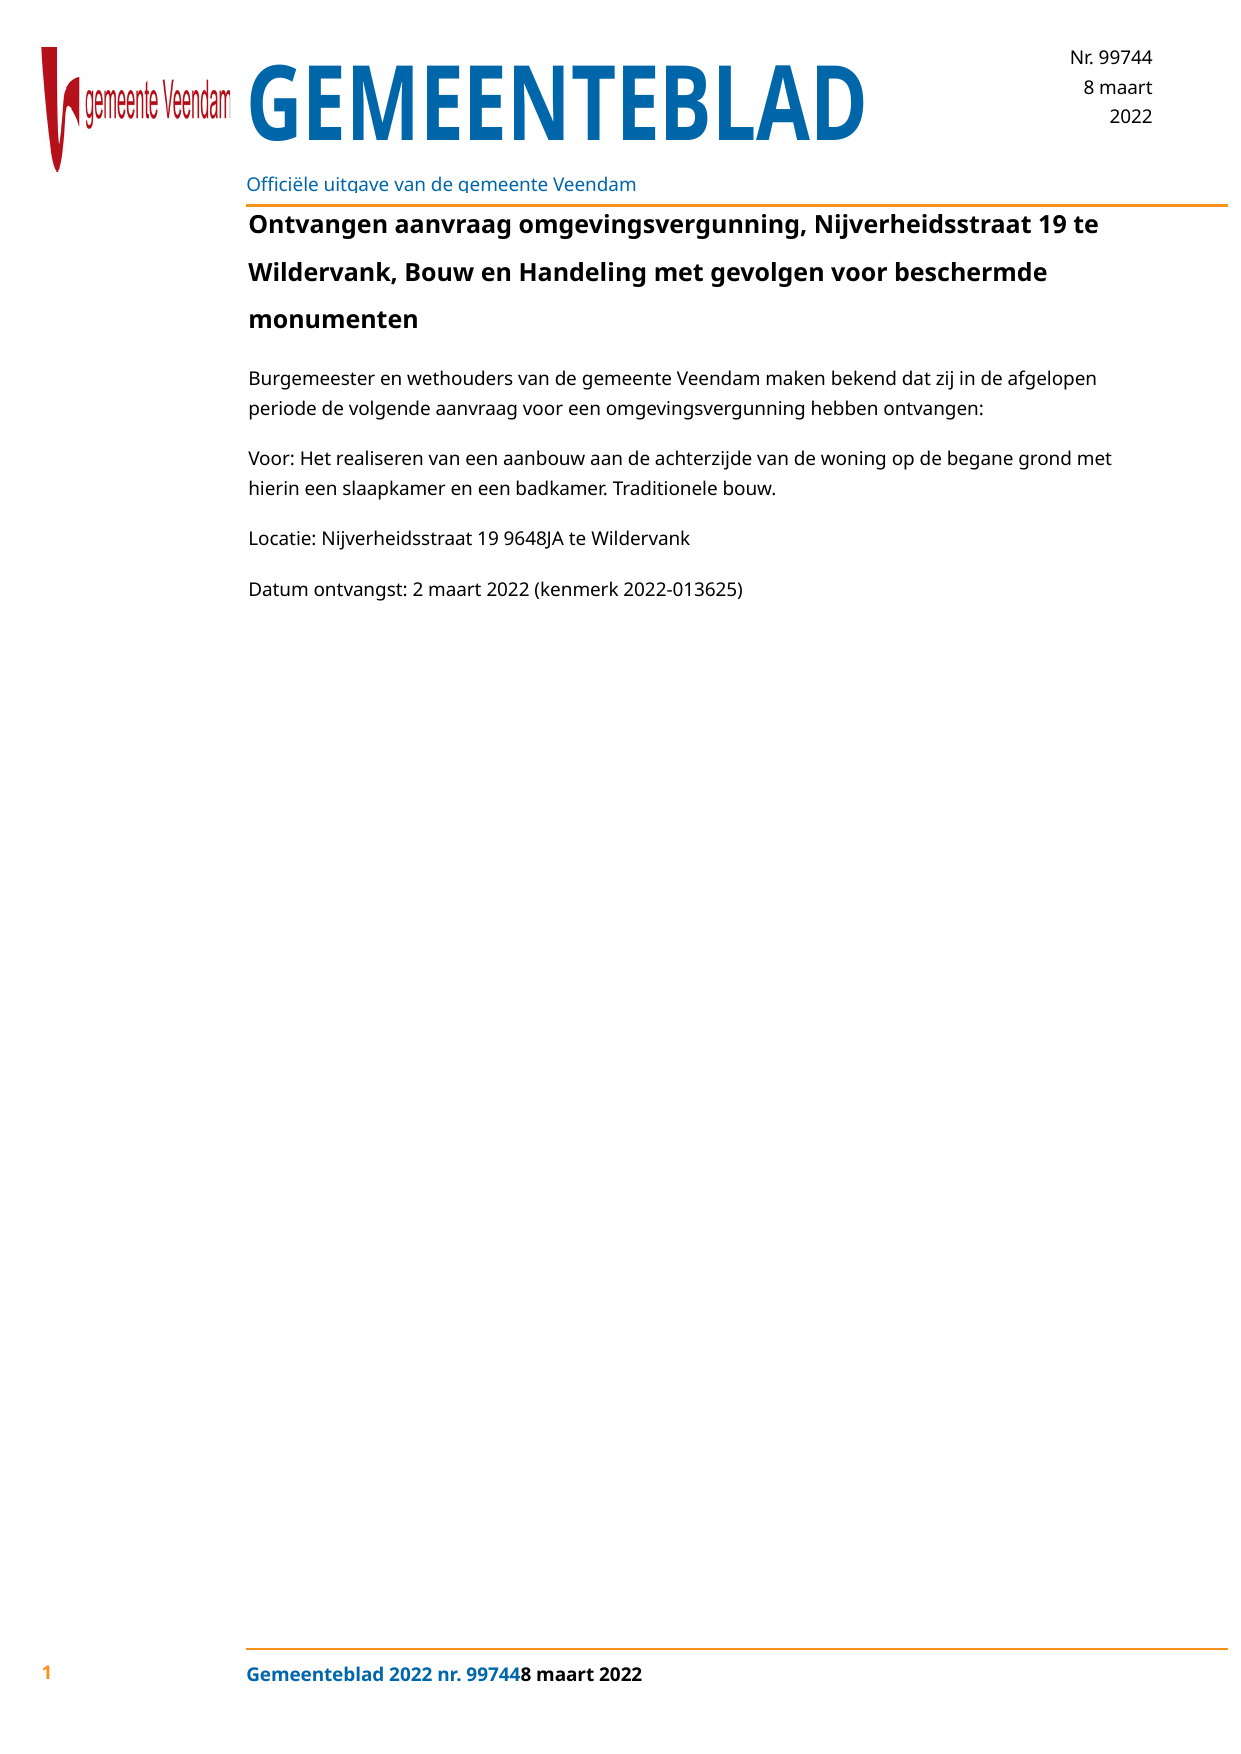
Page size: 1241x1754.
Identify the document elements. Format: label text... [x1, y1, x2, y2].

text Burgemeester en wethouders van de gemeente Veendam maken bekend dat zij in de afgelopen periode de volgende aanvraag voor een omgevingsvergunning hebben ontvangen: [248, 366, 1152, 421]
text Locatie: Nijverheidsstraat 19 9648JA te Wildervank [248, 526, 1152, 551]
text Ontvangen aanvraag omgevingsvergunning, Nijverheidsstraat 19 te Wildervank, Bouw en Handeling met gevolgen voor beschermde monumenten [248, 207, 1152, 336]
text Datum ontvangst: 2 maart 2022 (kenmerk 2022-013625) [248, 576, 1152, 602]
text Voor: Het realiseren van een aanbouw aan de achterzijde van de woning op de begane grond met hierin een slaapkamer en een badkamer. Traditionele bouw. [248, 446, 1152, 501]
picture [41, 47, 231, 172]
